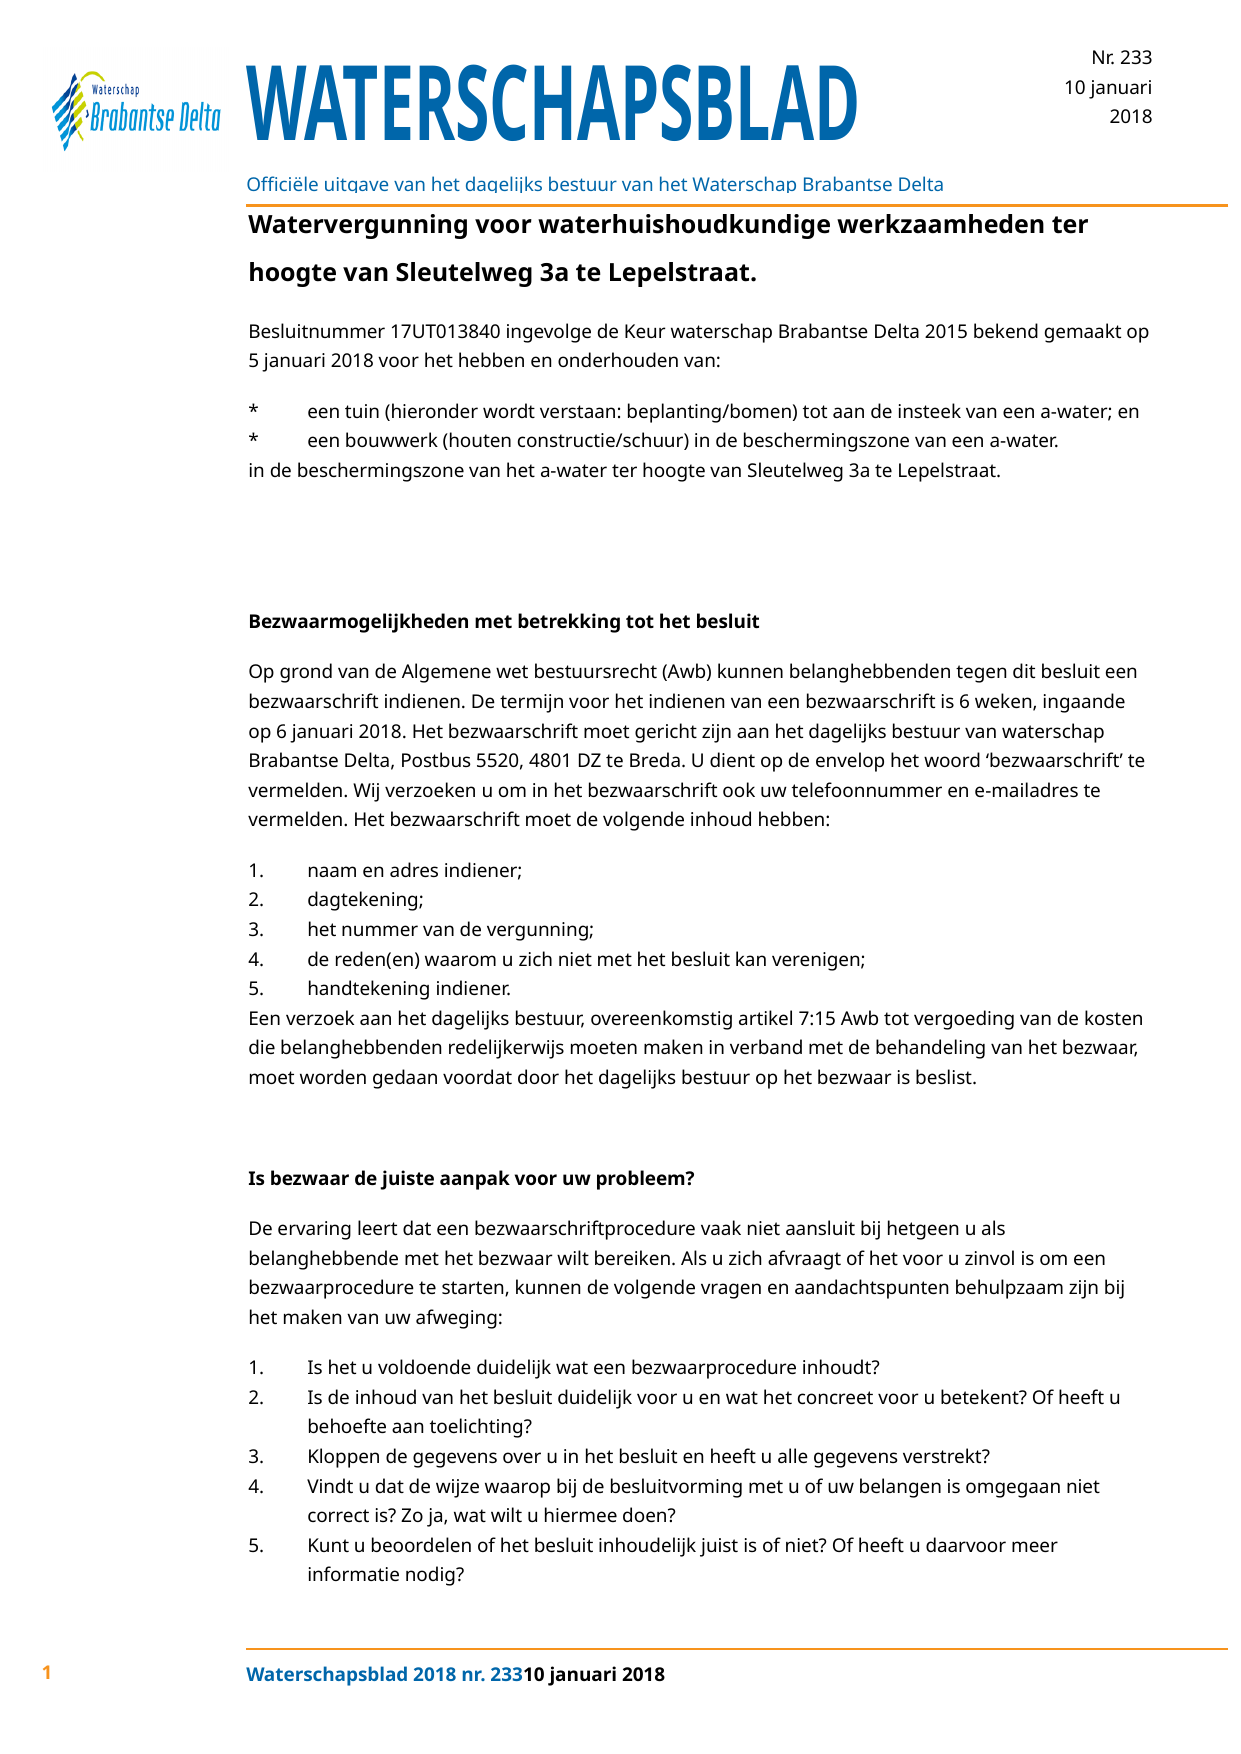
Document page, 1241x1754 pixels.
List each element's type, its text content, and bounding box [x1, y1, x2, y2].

list het nummer van de vergunning; [248, 916, 1152, 942]
text De ervaring leert dat een bezwaarschriftprocedure vaak niet aansluit bij hetgeen u als belanghebbende met het bezwaar wilt bereiken. Als u zich afvraagt of het voor u zinvol is om een bezwaarprocedure te starten, kunnen de volgende vragen en aandachtspunten behulpzaam zijn bij het maken van uw afweging: [248, 1215, 1152, 1330]
list dagtekening; [248, 887, 1152, 912]
list handtekening indiener. [248, 975, 1152, 1001]
list Kunt u beoordelen of het besluit inhoudelijk juist is of niet? Of heeft u daarvoor meer informatie nodig? [248, 1532, 1152, 1587]
text in de beschermingszone van het a-water ter hoogte van Sleutelweg 3a te Lepelstraat. [248, 457, 1152, 483]
text Is bezwaar de juiste aanpak voor uw probleem? [248, 1165, 1152, 1191]
list de reden(en) waarom u zich niet met het besluit kan verenigen; [248, 946, 1152, 972]
list een tuin (hieronder wordt verstaan: beplanting/bomen) tot aan de insteek van een a-water; en [248, 398, 1152, 424]
picture [41, 47, 231, 172]
list Is de inhoud van het besluit duidelijk voor u en wat het concreet voor u betekent? Of heeft u behoefte aan toelichting? [248, 1384, 1152, 1439]
text Bezwaarmogelijkheden met betrekking tot het besluit [248, 608, 1152, 634]
list een bouwwerk (houten constructie/schuur) in de beschermingszone van een a-water. [248, 427, 1152, 453]
text Watervergunning voor waterhuishoudkundige werkzaamheden ter hoogte van Sleutelweg 3a te Lepelstraat. [248, 207, 1152, 288]
text Op grond van de Algemene wet bestuursrecht (Awb) kunnen belanghebbenden tegen dit besluit een bezwaarschrift indienen. De termijn voor het indienen van een bezwaarschrift is 6 weken, ingaande op 6 januari 2018. Het bezwaarschrift moet gericht zijn aan het dagelijks bestuur van waterschap Brabantse Delta, Postbus 5520, 4801 DZ te Breda. U dient op de envelop het woord ‘bezwaarschrift’ te vermelden. Wij verzoeken u om in het bezwaarschrift ook uw telefoonnummer en e‑mailadres te vermelden. Het bezwaarschrift moet de volgende inhoud hebben: [248, 659, 1152, 832]
text Besluitnummer 17UT013840 ingevolge de Keur waterschap Brabantse Delta 2015 bekend gemaakt op 5 januari 2018 voor het hebben en onderhouden van: [248, 318, 1152, 373]
list Kloppen de gegevens over u in het besluit en heeft u alle gegevens verstrekt? [248, 1443, 1152, 1469]
list Is het u voldoende duidelijk wat een bezwaarprocedure inhoudt? [248, 1354, 1152, 1380]
text Een verzoek aan het dagelijks bestuur, overeenkomstig artikel 7:15 Awb tot vergoeding van de kosten die belanghebbenden redelijkerwijs moeten maken in verband met de behandeling van het bezwaar, moet worden gedaan voordat door het dagelijks bestuur op het bezwaar is beslist. [248, 1005, 1152, 1090]
list Vindt u dat de wijze waarop bij de besluitvorming met u of uw belangen is omgegaan niet correct is? Zo ja, wat wilt u hiermee doen? [248, 1473, 1152, 1528]
list naam en adres indiener; [248, 857, 1152, 883]
